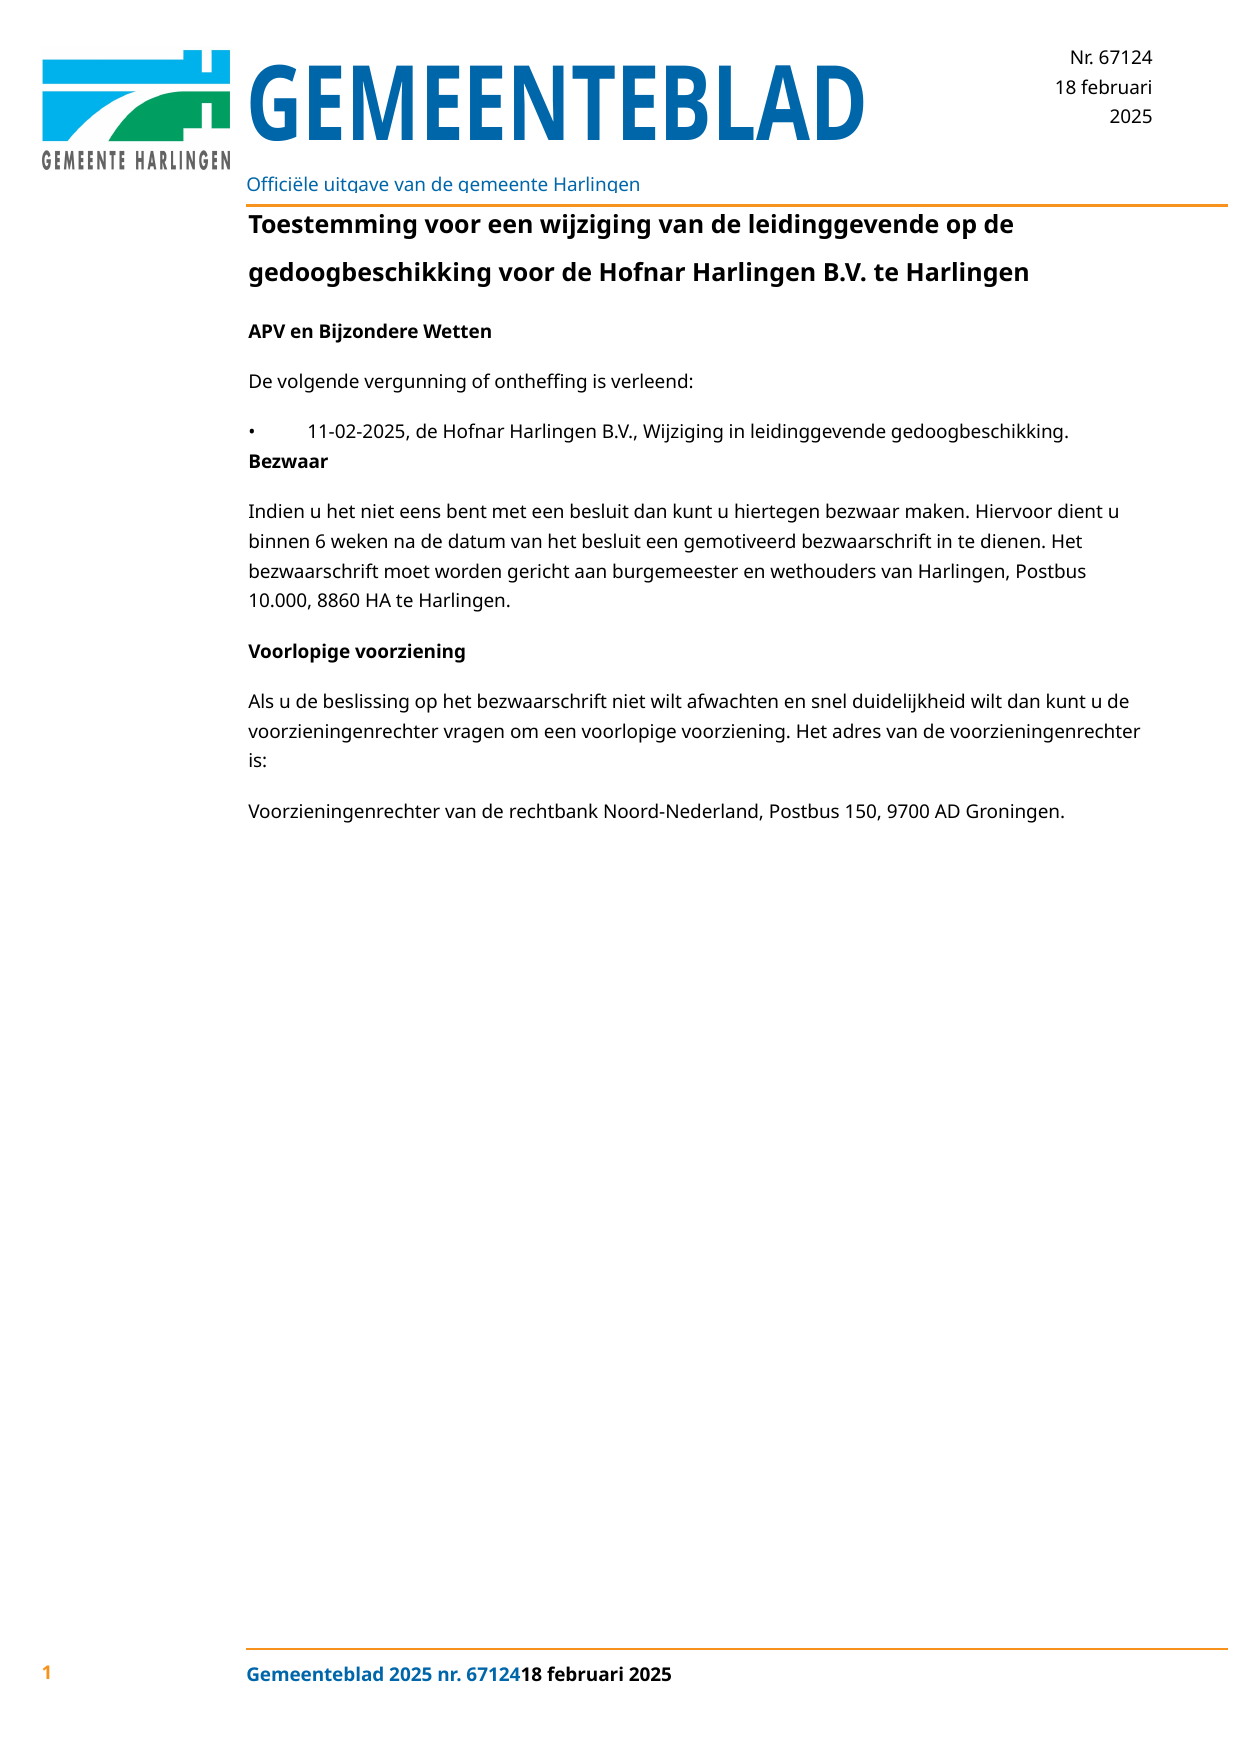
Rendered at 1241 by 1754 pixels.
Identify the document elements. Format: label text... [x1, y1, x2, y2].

text Voorlopige voorziening [248, 638, 1152, 664]
text Bezwaar [248, 448, 1152, 474]
picture [41, 47, 231, 172]
text De volgende vergunning of ontheffing is verleend: [248, 368, 1152, 394]
text Indien u het niet eens bent met een besluit dan kunt u hiertegen bezwaar maken. Hiervoor dient u binnen 6 weken na de datum van het besluit een gemotiveerd bezwaarschrift in te dienen. Het bezwaarschrift moet worden gericht aan burgemeester en wethouders van Harlingen, Postbus 10.000, 8860 HA te Harlingen. [248, 499, 1152, 613]
text Toestemming voor een wijziging van de leidinggevende op de gedoogbeschikking voor de Hofnar Harlingen B.V. te Harlingen [248, 207, 1152, 288]
text APV en Bijzondere Wetten [248, 318, 1152, 344]
list 11-02-2025, de Hofnar Harlingen B.V., Wijziging in leidinggevende gedoogbeschikking. [248, 419, 1152, 444]
text Voorzieningenrechter van de rechtbank Noord-Nederland, Postbus 150, 9700 AD Groningen. [248, 798, 1152, 824]
text Als u de beslissing op het bezwaarschrift niet wilt afwachten en snel duidelijkheid wilt dan kunt u de voorzieningenrechter vragen om een voorlopige voorziening. Het adres van de voorzieningenrechter is: [248, 688, 1152, 773]
